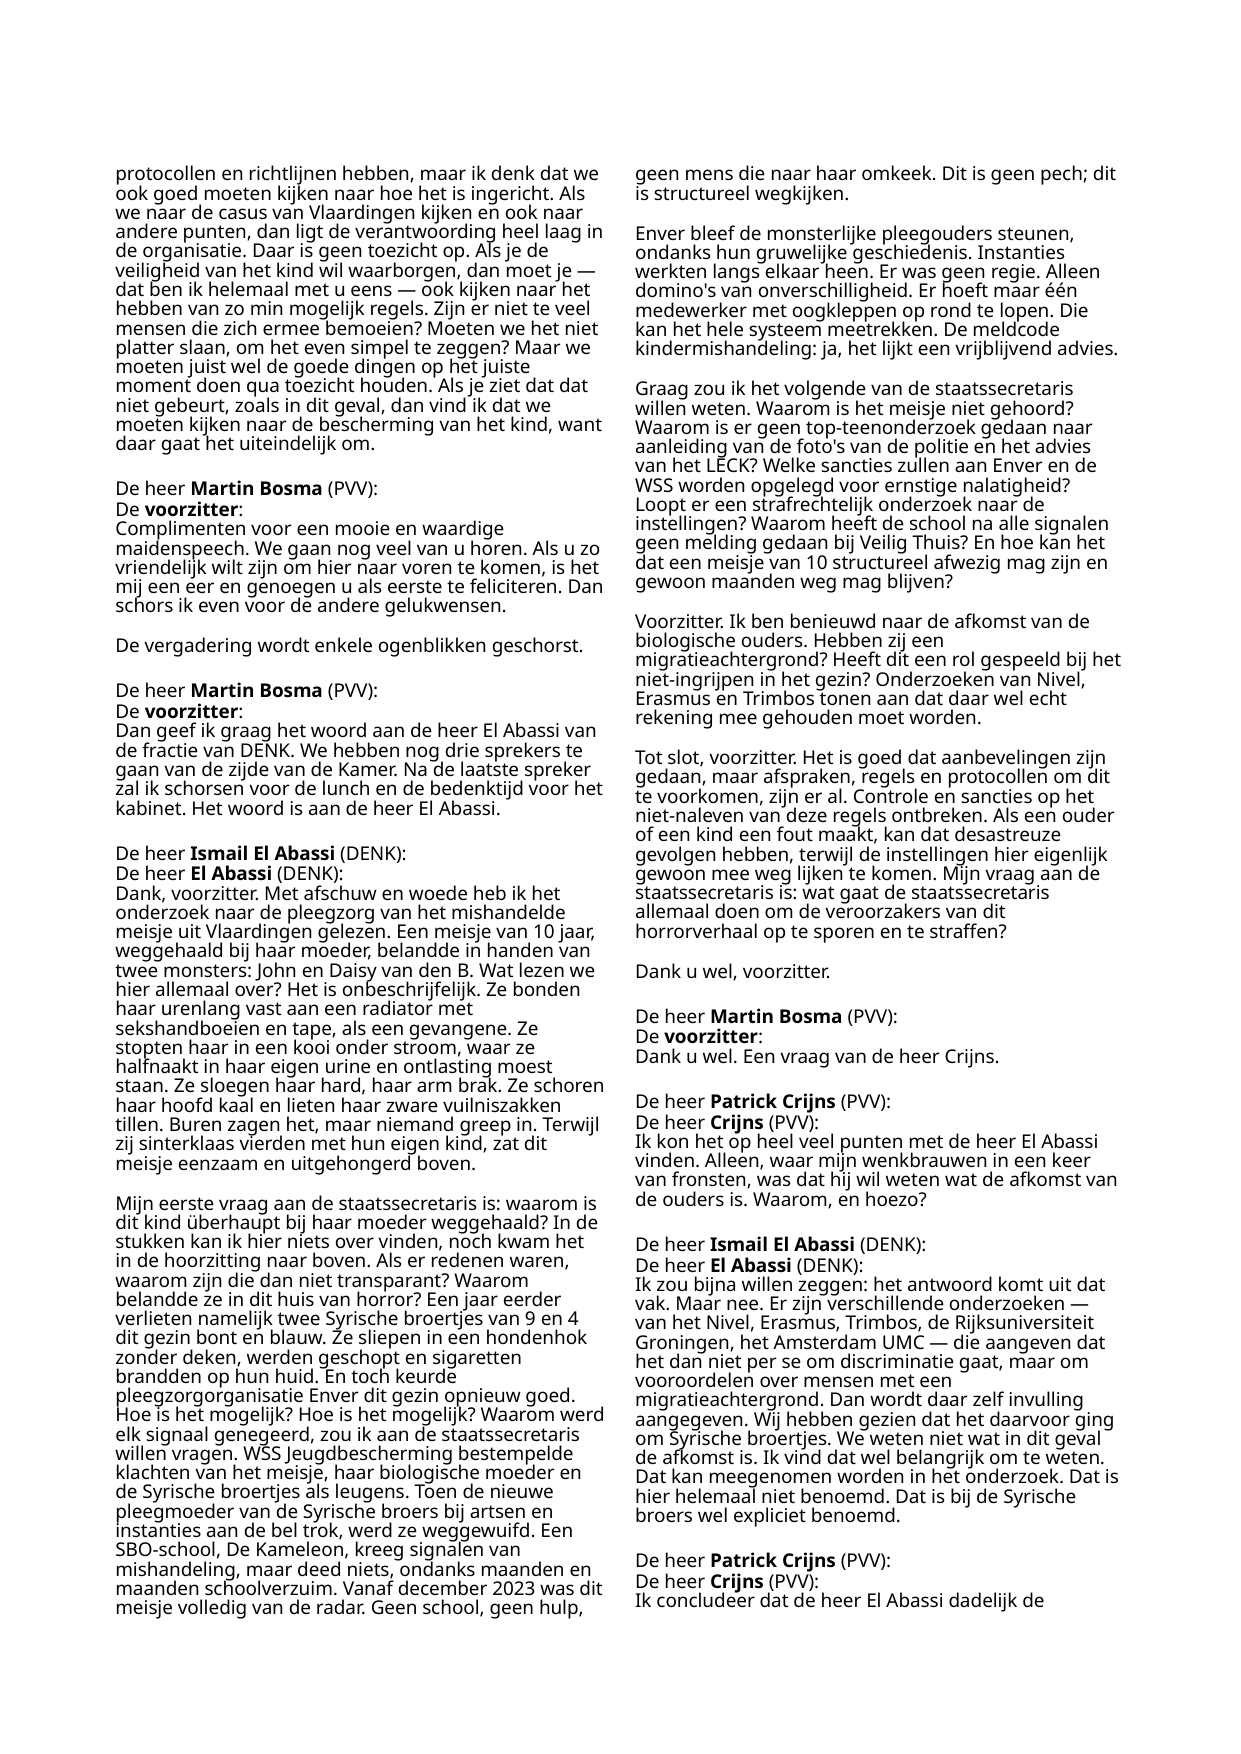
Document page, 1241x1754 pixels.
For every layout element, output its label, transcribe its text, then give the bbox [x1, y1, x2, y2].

text Dan geef ik graag het woord aan de heer El Abassi van de fractie van DENK. We hebben nog drie sprekers te gaan van de zijde van de Kamer. Na de laatste spreker zal ik schorsen voor de lunch en de bedenktijd voor het kabinet. Het woord is aan de heer El Abassi. [115, 722, 605, 819]
text Enver bleef de monsterlijke pleegouders steunen, ondanks hun gruwelijke geschiedenis. Instanties werkten langs elkaar heen. Er was geen regie. Alleen domino's van onverschilligheid. Er hoeft maar één medewerker met oogkleppen op rond te lopen. Die kan het hele systeem meetrekken. De meldcode kindermishandeling: ja, het lijkt een vrijblijvend advies. [635, 224, 1125, 359]
text De heer Martin Bosma (PVV): [115, 475, 605, 501]
text Complimenten voor een mooie en waardige maidenspeech. We gaan nog veel van u horen. Als u zo vriendelijk wilt zijn om hier naar voren te komen, is het mij een eer en genoegen u als eerste te feliciteren. Dan schors ik even voor de andere gelukwensen. [115, 520, 605, 617]
text De heer Martin Bosma (PVV): [115, 677, 605, 703]
text De heer Martin Bosma (PVV): [635, 1003, 1125, 1028]
text De voorzitter: [115, 703, 605, 722]
text Dank u wel, voorzitter. [635, 963, 1125, 982]
text De heer El Abassi (DENK): [115, 865, 605, 885]
text Tot slot, voorzitter. Het is goed dat aanbevelingen zijn gedaan, maar afspraken, regels en protocollen om dit te voorkomen, zijn er al. Controle en sancties op het niet-naleven van deze regels ontbreken. Als een ouder of een kind een fout maakt, kan dat desastreuze gevolgen hebben, terwijl de instellingen hier eigenlijk gewoon mee weg lijken te komen. Mijn vraag aan de staatssecretaris is: wat gaat de staatssecretaris allemaal doen om de veroorzakers van dit horrorverhaal op te sporen en te straffen? [635, 749, 1125, 942]
text Graag zou ik het volgende van de staatssecretaris willen weten. Waarom is het meisje niet gehoord? Waarom is er geen top-teenonderzoek gedaan naar aanleiding van de foto's van de politie en het advies van het LECK? Welke sancties zullen aan Enver en de WSS worden opgelegd voor ernstige nalatigheid? Loopt er een strafrechtelijk onderzoek naar de instellingen? Waarom heeft de school na alle signalen geen melding gedaan bij Veilig Thuis? En hoe kan het dat een meisje van 10 structureel afwezig mag zijn en gewoon maanden weg mag blijven? [635, 380, 1125, 592]
text De heer Crijns (PVV): [635, 1573, 1125, 1592]
text Voorzitter. Ik ben benieuwd naar de afkomst van de biologische ouders. Hebben zij een migratieachtergrond? Heeft dit een rol gespeeld bij het niet-ingrijpen in het gezin? Onderzoeken van Nivel, Erasmus en Trimbos tonen aan dat daar wel echt rekening mee gehouden moet worden. [635, 613, 1125, 728]
text De heer El Abassi (DENK): [635, 1257, 1125, 1276]
text De voorzitter: [635, 1028, 1125, 1048]
text Ik kon het op heel veel punten met de heer El Abassi vinden. Alleen, waar mijn wenkbrauwen in een keer van fronsten, was dat hij wil weten wat de afkomst van de ouders is. Waarom, en hoezo? [635, 1133, 1125, 1210]
text Mijn eerste vraag aan de staatssecretaris is: waarom is dit kind überhaupt bij haar moeder weggehaald? In de stukken kan ik hier niets over vinden, noch kwam het in de hoorzitting naar boven. Als er redenen waren, waarom zijn die dan niet transparant? Waarom belandde ze in dit huis van horror? Een jaar eerder verlieten namelijk twee Syrische broertjes van 9 en 4 dit gezin bont en blauw. Ze sliepen in een hondenhok zonder deken, werden geschopt en sigaretten brandden op hun huid. En toch keurde pleegzorgorganisatie Enver dit gezin opnieuw goed. Hoe is het mogelijk? Hoe is het mogelijk? Waarom werd elk signaal genegeerd, zou ik aan de staatssecretaris willen vragen. WSS Jeugdbescherming bestempelde klachten van het meisje, haar biologische moeder en de Syrische broertjes als leugens. Toen de nieuwe pleegmoeder van de Syrische broers bij artsen en instanties aan de bel trok, werd ze weggewuifd. Een SBO-school, De Kameleon, kreeg signalen van mishandeling, maar deed niets, ondanks maanden en maanden schoolverzuim. Vanaf december 2023 was dit meisje volledig van de radar. Geen school, geen hulp, [115, 1194, 605, 1618]
text De heer Patrick Crijns (PVV): [635, 1088, 1125, 1114]
text Ik concludeer dat de heer El Abassi dadelijk de [635, 1592, 1125, 1611]
text De vergadering wordt enkele ogenblikken geschorst. [115, 637, 605, 657]
text protocollen en richtlijnen hebben, maar ik denk dat we ook goed moeten kijken naar hoe het is ingericht. Als we naar de casus van Vlaardingen kijken en ook naar andere punten, dan ligt de verantwoording heel laag in de organisatie. Daar is geen toezicht op. Als je de veiligheid van het kind wil waarborgen, dan moet je — dat ben ik helemaal met u eens — ook kijken naar het hebben van zo min mogelijk regels. Zijn er niet te veel mensen die zich ermee bemoeien? Moeten we het niet platter slaan, om het even simpel te zeggen? Maar we moeten juist wel de goede dingen op het juiste moment doen qua toezicht houden. Als je ziet dat dat niet gebeurt, zoals in dit geval, dan vind ik dat we moeten kijken naar de bescherming van het kind, want daar gaat het uiteindelijk om. [115, 165, 605, 454]
text De heer Patrick Crijns (PVV): [635, 1547, 1125, 1573]
text Dank, voorzitter. Met afschuw en woede heb ik het onderzoek naar de pleegzorg van het mishandelde meisje uit Vlaardingen gelezen. Een meisje van 10 jaar, weggehaald bij haar moeder, belandde in handen van twee monsters: John en Daisy van den B. Wat lezen we hier allemaal over? Het is onbeschrijfelijk. Ze bonden haar urenlang vast aan een radiator met sekshandboeien en tape, als een gevangene. Ze stopten haar in een kooi onder stroom, waar ze halfnaakt in haar eigen urine en ontlasting moest staan. Ze sloegen haar hard, haar arm brak. Ze schoren haar hoofd kaal en lieten haar zware vuilniszakken tillen. Buren zagen het, maar niemand greep in. Terwijl zij sinterklaas vierden met hun eigen kind, zat dit meisje eenzaam en uitgehongerd boven. [115, 885, 605, 1174]
text De heer Crijns (PVV): [635, 1114, 1125, 1133]
text Dank u wel. Een vraag van de heer Crijns. [635, 1048, 1125, 1067]
text De voorzitter: [115, 501, 605, 520]
text geen mens die naar haar omkeek. Dit is geen pech; dit is structureel wegkijken. [635, 165, 1125, 204]
text De heer Ismail El Abassi (DENK): [115, 840, 605, 865]
text De heer Ismail El Abassi (DENK): [635, 1231, 1125, 1257]
text Ik zou bijna willen zeggen: het antwoord komt uit dat vak. Maar nee. Er zijn verschillende onderzoeken — van het Nivel, Erasmus, Trimbos, de Rijksuniversiteit Groningen, het Amsterdam UMC — die aangeven dat het dan niet per se om discriminatie gaat, maar om vooroordelen over mensen met een migratieachtergrond. Dan wordt daar zelf invulling aangegeven. Wij hebben gezien dat het daarvoor ging om Syrische broertjes. We weten niet wat in dit geval de afkomst is. Ik vind dat wel belangrijk om te weten. Dat kan meegenomen worden in het onderzoek. Dat is hier helemaal niet benoemd. Dat is bij de Syrische broers wel expliciet benoemd. [635, 1276, 1125, 1526]
